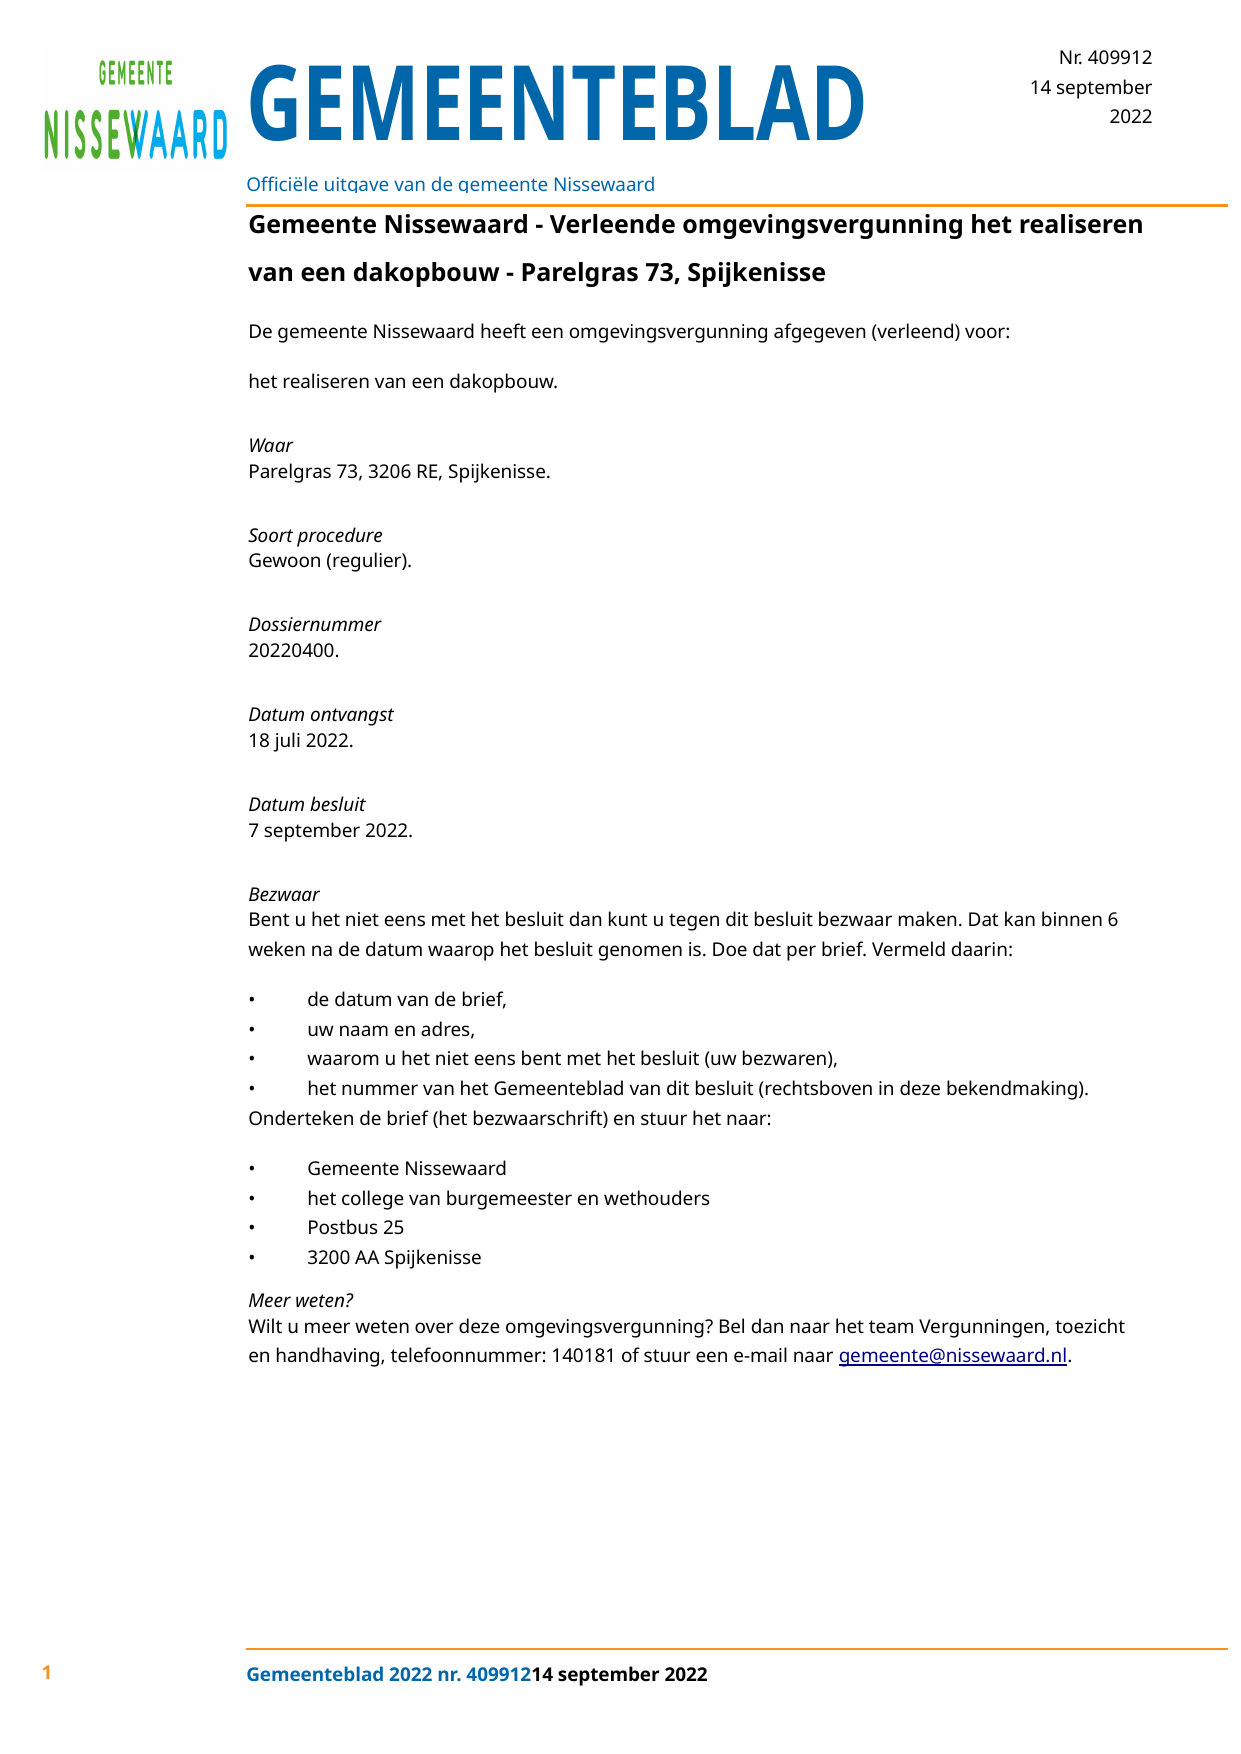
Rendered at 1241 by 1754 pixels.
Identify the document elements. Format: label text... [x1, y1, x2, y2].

text Bent u het niet eens met het besluit dan kunt u tegen dit besluit bezwaar maken. Dat kan binnen 6 weken na de datum waarop het besluit genomen is. Doe dat per brief. Vermeld daarin: [248, 906, 1152, 962]
text Wilt u meer weten over deze omgevingsvergunning? Bel dan naar het team Vergunningen, toezicht en handhaving, telefoonnummer: 140181 of stuur een e-mail naar gemeente@nissewaard.nl. [248, 1313, 1152, 1368]
text Bezwaar [248, 881, 1152, 906]
text Gemeente Nissewaard - Verleende omgevingsvergunning het realiseren van een dakopbouw - Parelgras 73, Spijkenisse [248, 207, 1152, 288]
list Gemeente Nissewaard [248, 1155, 1152, 1181]
picture [41, 47, 231, 172]
text Dossiernummer [248, 612, 1152, 637]
text 7 september 2022. [248, 817, 1152, 842]
text Onderteken de brief (het bezwaarschrift) en stuur het naar: [248, 1105, 1152, 1131]
text Gewoon (regulier). [248, 548, 1152, 573]
text Datum besluit [248, 791, 1152, 817]
text De gemeente Nissewaard heeft een omgevingsvergunning afgegeven (verleend) voor: [248, 318, 1152, 344]
text Datum ontvangst [248, 701, 1152, 727]
text het realiseren van een dakopbouw. [248, 368, 1152, 394]
text Waar [248, 432, 1152, 458]
text 20220400. [248, 637, 1152, 663]
text 18 juli 2022. [248, 727, 1152, 753]
list het nummer van het Gemeenteblad van dit besluit (rechtsboven in deze bekendmaking). [248, 1075, 1152, 1101]
list de datum van de brief, [248, 986, 1152, 1012]
list het college van burgemeester en wethouders [248, 1185, 1152, 1211]
list 3200 AA Spijkenisse [248, 1244, 1152, 1270]
text Meer weten? [248, 1287, 1152, 1313]
list waarom u het niet eens bent met het besluit (uw bezwaren), [248, 1046, 1152, 1071]
text Parelgras 73, 3206 RE, Spijkenisse. [248, 458, 1152, 484]
list Postbus 25 [248, 1214, 1152, 1240]
list uw naam en adres, [248, 1016, 1152, 1042]
text Soort procedure [248, 522, 1152, 548]
